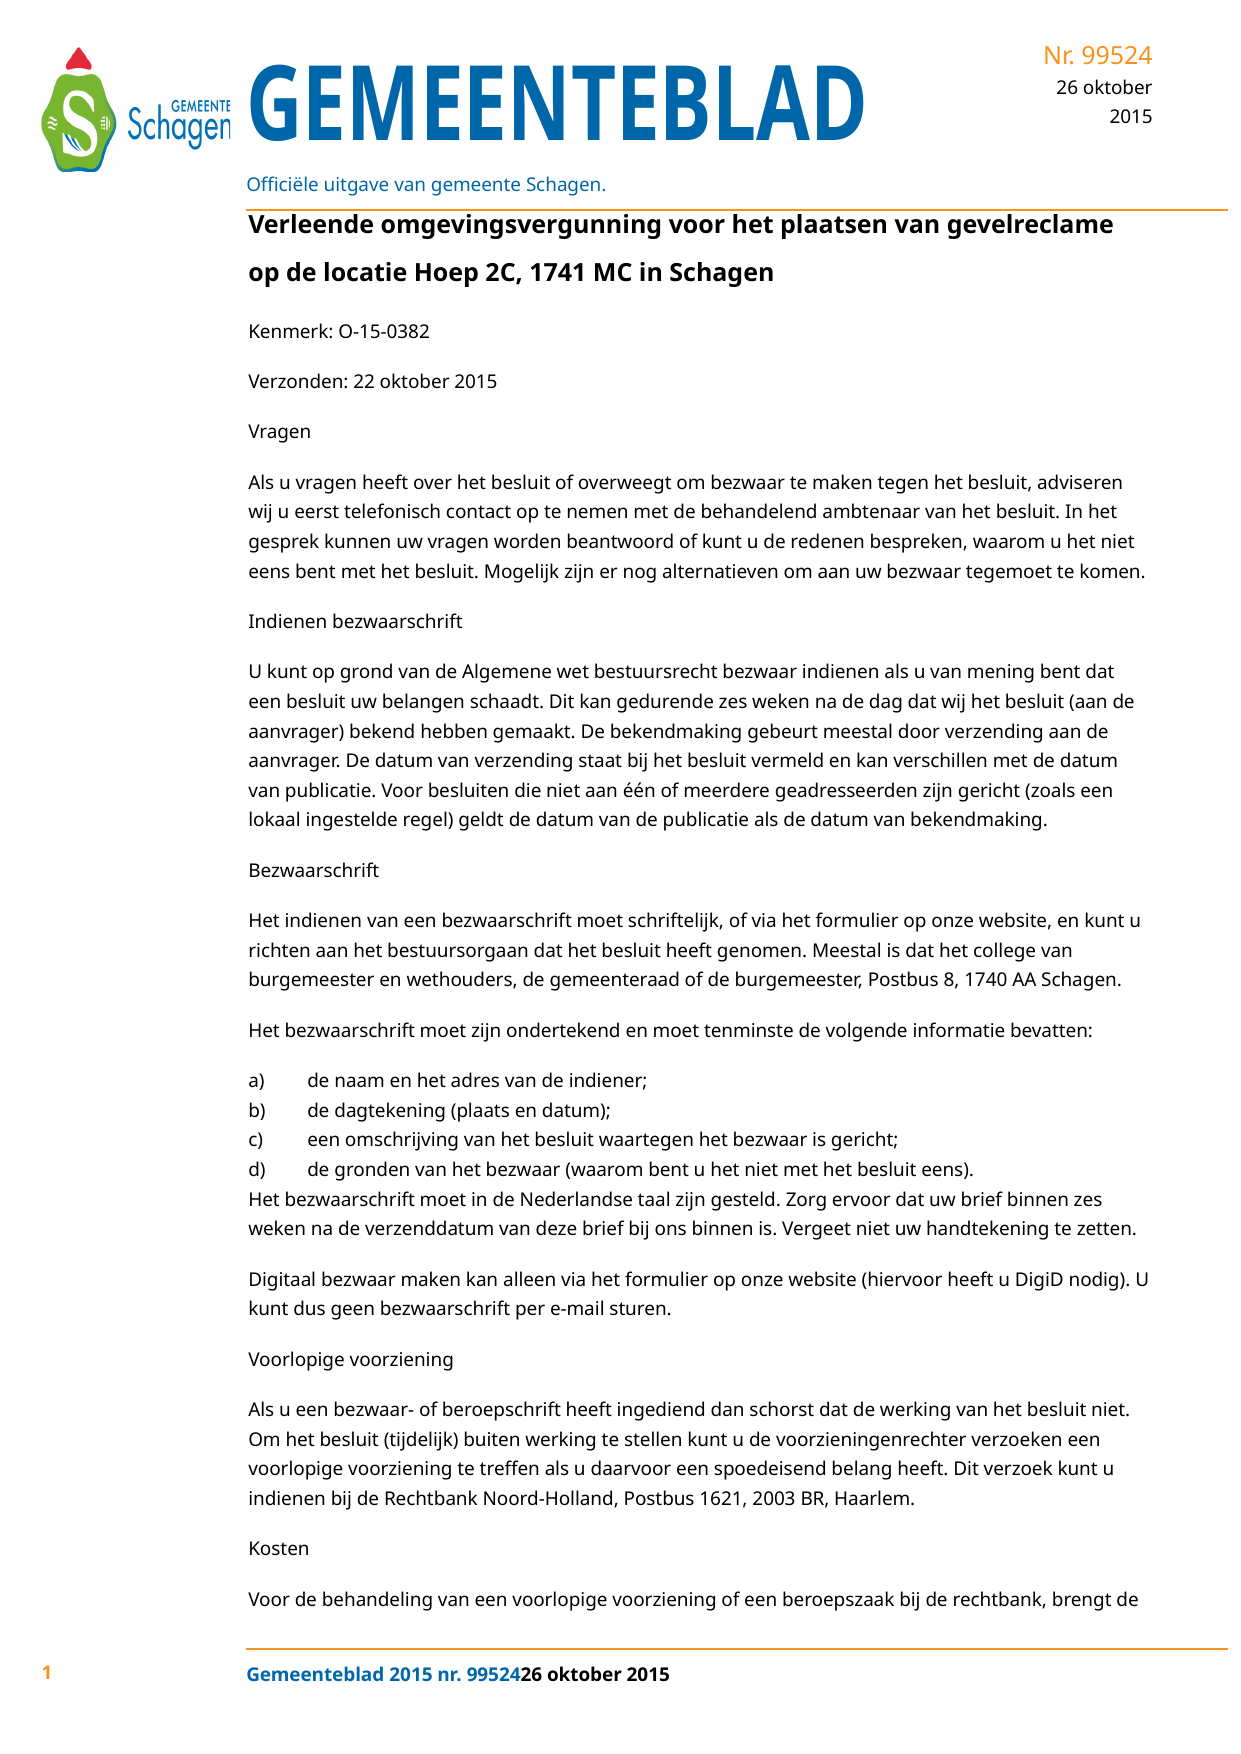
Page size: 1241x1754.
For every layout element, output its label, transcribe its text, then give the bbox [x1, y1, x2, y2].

text Het bezwaarschrift moet zijn ondertekend en moet tenminste de volgende informatie bevatten: [248, 1017, 1152, 1043]
text Als u een bezwaar- of beroepschrift heeft ingediend dan schorst dat de werking van het besluit niet. Om het besluit (tijdelijk) buiten werking te stellen kunt u de voorzieningenrechter verzoeken een voorlopige voorziening te treffen als u daarvoor een spoedeisend belang heeft. Dit verzoek kunt u indienen bij de Rechtbank Noord-Holland, Postbus 1621, 2003 BR, Haarlem. [248, 1396, 1152, 1511]
text Als u vragen heeft over het besluit of overweegt om bezwaar te maken tegen het besluit, adviseren wij u eerst telefonisch contact op te nemen met de behandelend ambtenaar van het besluit. In het gesprek kunnen uw vragen worden beantwoord of kunt u de redenen bespreken, waarom u het niet eens bent met het besluit. Mogelijk zijn er nog alternatieven om aan uw bezwaar tegemoet te komen. [248, 469, 1152, 584]
list de dagtekening (plaats en datum); [248, 1097, 1152, 1123]
text Vragen [248, 419, 1152, 444]
text U kunt op grond van de Algemene wet bestuursrecht bezwaar indienen als u van mening bent dat een besluit uw belangen schaadt. Dit kan gedurende zes weken na de dag dat wij het besluit (aan de aanvrager) bekend hebben gemaakt. De bekendmaking gebeurt meestal door verzending aan de aanvrager. De datum van verzending staat bij het besluit vermeld en kan verschillen met de datum van publicatie. Voor besluiten die niet aan één of meerdere geadresseerden zijn gericht (zoals een lokaal ingestelde regel) geldt de datum van de publicatie als de datum van bekendmaking. [248, 659, 1152, 832]
text Indienen bezwaarschrift [248, 608, 1152, 634]
picture [41, 47, 231, 172]
text Voor de behandeling van een voorlopige voorziening of een beroepszaak bij de rechtbank, brengt de [248, 1586, 1152, 1612]
list de gronden van het bezwaar (waarom bent u het niet met het besluit eens). [248, 1156, 1152, 1182]
list de naam en het adres van de indiener; [248, 1067, 1152, 1093]
text Digitaal bezwaar maken kan alleen via het formulier op onze website (hiervoor heeft u DigiD nodig). U kunt dus geen bezwaarschrift per e-mail sturen. [248, 1266, 1152, 1321]
list een omschrijving van het besluit waartegen het bezwaar is gericht; [248, 1127, 1152, 1152]
text Bezwaarschrift [248, 857, 1152, 883]
text Het bezwaarschrift moet in de Nederlandse taal zijn gesteld. Zorg ervoor dat uw brief binnen zes weken na de verzenddatum van deze brief bij ons binnen is. Vergeet niet uw handtekening te zetten. [248, 1186, 1152, 1241]
text Verzonden: 22 oktober 2015 [248, 368, 1152, 394]
text Het indienen van een bezwaarschrift moet schriftelijk, of via het formulier op onze website, en kunt u richten aan het bestuursorgaan dat het besluit heeft genomen. Meestal is dat het college van burgemeester en wethouders, de gemeenteraad of de burgemeester, Postbus 8, 1740 AA Schagen. [248, 907, 1152, 992]
text Verleende omgevingsvergunning voor het plaatsen van gevelreclame op de locatie Hoep 2C, 1741 MC in Schagen [248, 211, 1152, 288]
text Kenmerk: O-15-0382 [248, 318, 1152, 344]
text Voorlopige voorziening [248, 1346, 1152, 1372]
text Kosten [248, 1535, 1152, 1561]
